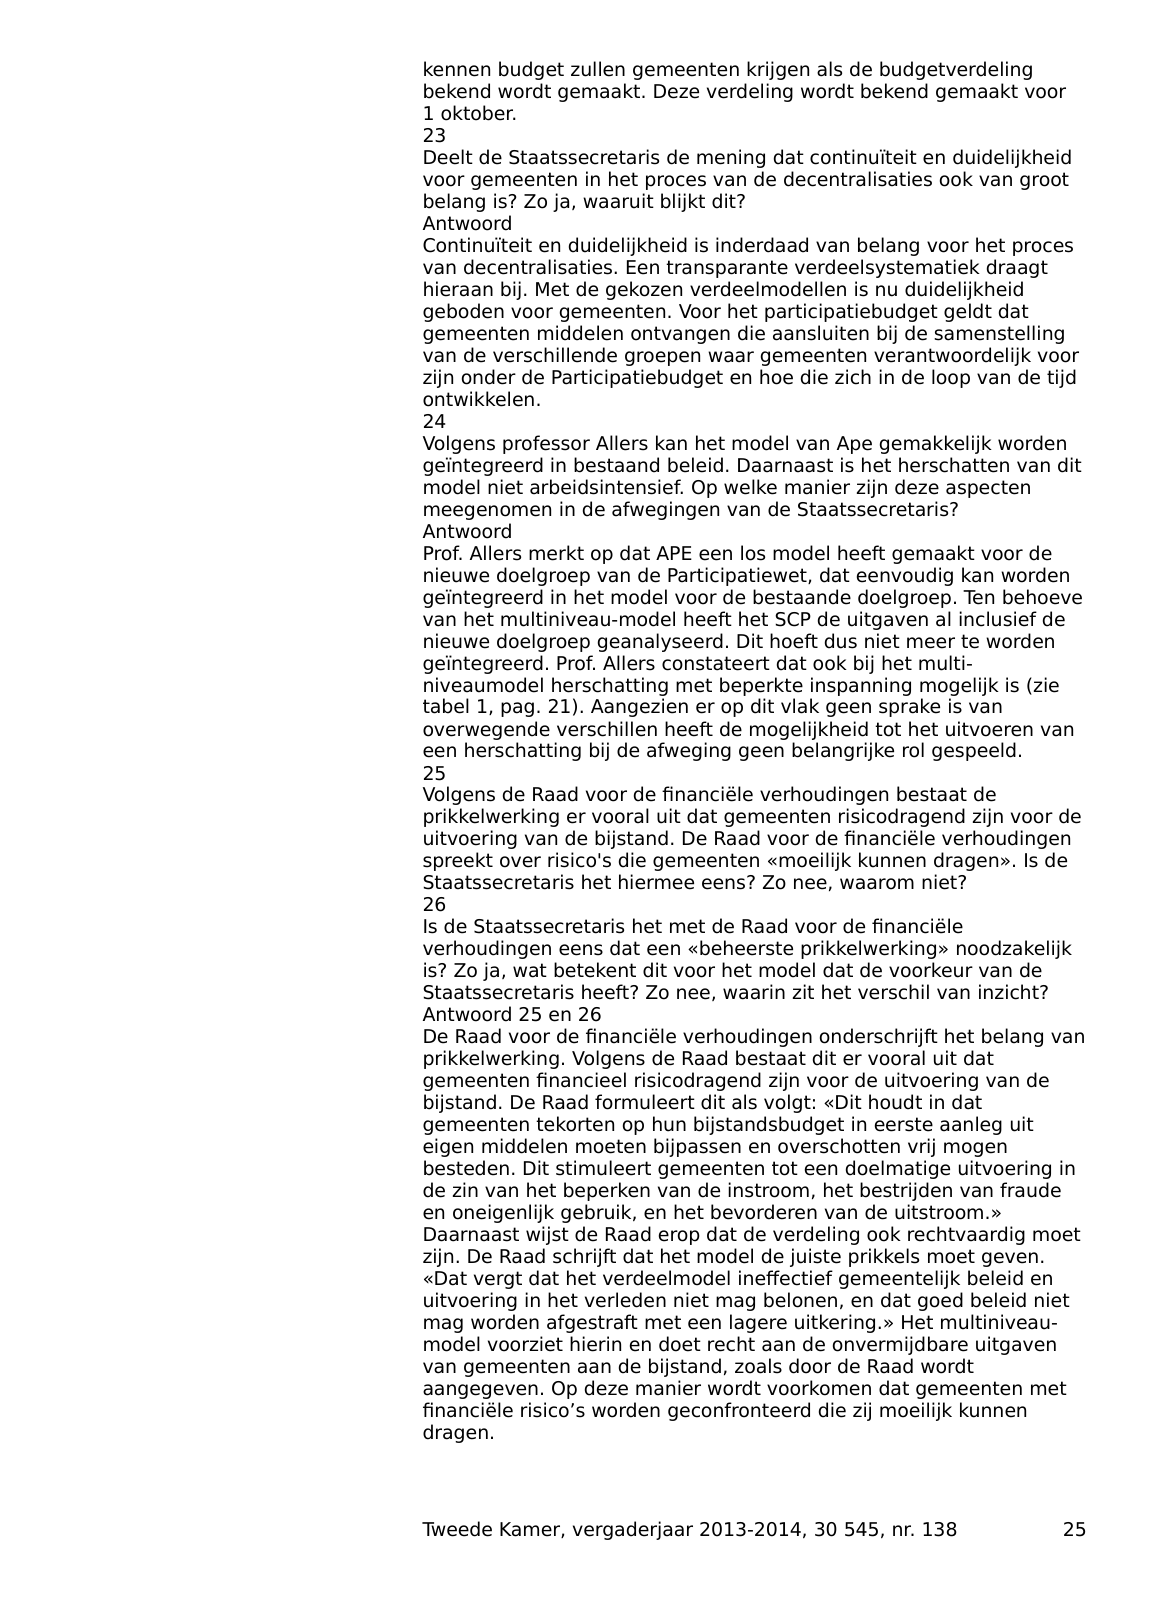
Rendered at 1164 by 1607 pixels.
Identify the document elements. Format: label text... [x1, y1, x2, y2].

text 23 [422, 125, 1087, 147]
text Antwoord [422, 213, 1087, 235]
text Volgens professor Allers kan het model van Ape gemakkelijk worden geïntegreerd in bestaand beleid. Daarnaast is het herschatten van dit model niet arbeidsintensief. Op welke manier zijn deze aspecten meegenomen in de afwegingen van de Staatssecretaris? [422, 433, 1087, 521]
text 24 [422, 411, 1087, 433]
text 25 [422, 762, 1087, 784]
text De Raad voor de financiële verhoudingen onderschrijft het belang van prikkelwerking. Volgens de Raad bestaat dit er vooral uit dat gemeenten financieel risicodragend zijn voor de uitvoering van de bijstand. De Raad formuleert dit als volgt: «Dit houdt in dat gemeenten tekorten op hun bijstandsbudget in eerste aanleg uit eigen middelen moeten bijpassen en overschotten vrij mogen besteden. Dit stimuleert gemeenten tot een doelmatige uitvoering in de zin van het beperken van de instroom, het bestrijden van fraude en oneigenlijk gebruik, en het bevorderen van de uitstroom.» Daarnaast wijst de Raad erop dat de verdeling ook rechtvaardig moet zijn. De Raad schrijft dat het model de juiste prikkels moet geven. «Dat vergt dat het verdeelmodel ineffectief gemeentelijk beleid en uitvoering in het verleden niet mag belonen, en dat goed beleid niet mag worden afgestraft met een lagere uitkering.» Het multiniveau-model voorziet hierin en doet recht aan de onvermijdbare uitgaven van gemeenten aan de bijstand, zoals door de Raad wordt aangegeven. Op deze manier wordt voorkomen dat gemeenten met financiële risico’s worden geconfronteerd die zij moeilijk kunnen dragen. [422, 1026, 1087, 1444]
text Is de Staatssecretaris het met de Raad voor de financiële verhoudingen eens dat een «beheerste prikkelwerking» noodzakelijk is? Zo ja, wat betekent dit voor het model dat de voorkeur van de Staatssecretaris heeft? Zo nee, waarin zit het verschil van inzicht? [422, 916, 1087, 1004]
text kennen budget zullen gemeenten krijgen als de budgetverdeling bekend wordt gemaakt. Deze verdeling wordt bekend gemaakt voor 1 oktober. [422, 59, 1087, 125]
text 26 [422, 894, 1087, 916]
text Continuïteit en duidelijkheid is inderdaad van belang voor het proces van decentralisaties. Een transparante verdeelsystematiek draagt hieraan bij. Met de gekozen verdeelmodellen is nu duidelijkheid geboden voor gemeenten. Voor het participatiebudget geldt dat gemeenten middelen ontvangen die aansluiten bij de samenstelling van de verschillende groepen waar gemeenten verantwoordelijk voor zijn onder de Participatiebudget en hoe die zich in de loop van de tijd ontwikkelen. [422, 235, 1087, 411]
text Deelt de Staatssecretaris de mening dat continuïteit en duidelijkheid voor gemeenten in het proces van de decentralisaties ook van groot belang is? Zo ja, waaruit blijkt dit? [422, 147, 1087, 213]
text Antwoord [422, 521, 1087, 543]
text Antwoord 25 en 26 [422, 1004, 1087, 1026]
text Volgens de Raad voor de financiële verhoudingen bestaat de prikkelwerking er vooral uit dat gemeenten risicodragend zijn voor de uitvoering van de bijstand. De Raad voor de financiële verhoudingen spreekt over risico's die gemeenten «moeilijk kunnen dragen». Is de Staatssecretaris het hiermee eens? Zo nee, waarom niet? [422, 784, 1087, 894]
text Prof. Allers merkt op dat APE een los model heeft gemaakt voor de nieuwe doelgroep van de Participatiewet, dat eenvoudig kan worden geïntegreerd in het model voor de bestaande doelgroep. Ten behoeve van het multiniveau-model heeft het SCP de uitgaven al inclusief de nieuwe doelgroep geanalyseerd. Dit hoeft dus niet meer te worden geïntegreerd. Prof. Allers constateert dat ook bij het multi-niveaumodel herschatting met beperkte inspanning mogelijk is (zie tabel 1, pag. 21). Aangezien er op dit vlak geen sprake is van overwegende verschillen heeft de mogelijkheid tot het uitvoeren van een herschatting bij de afweging geen belangrijke rol gespeeld. [422, 543, 1087, 762]
